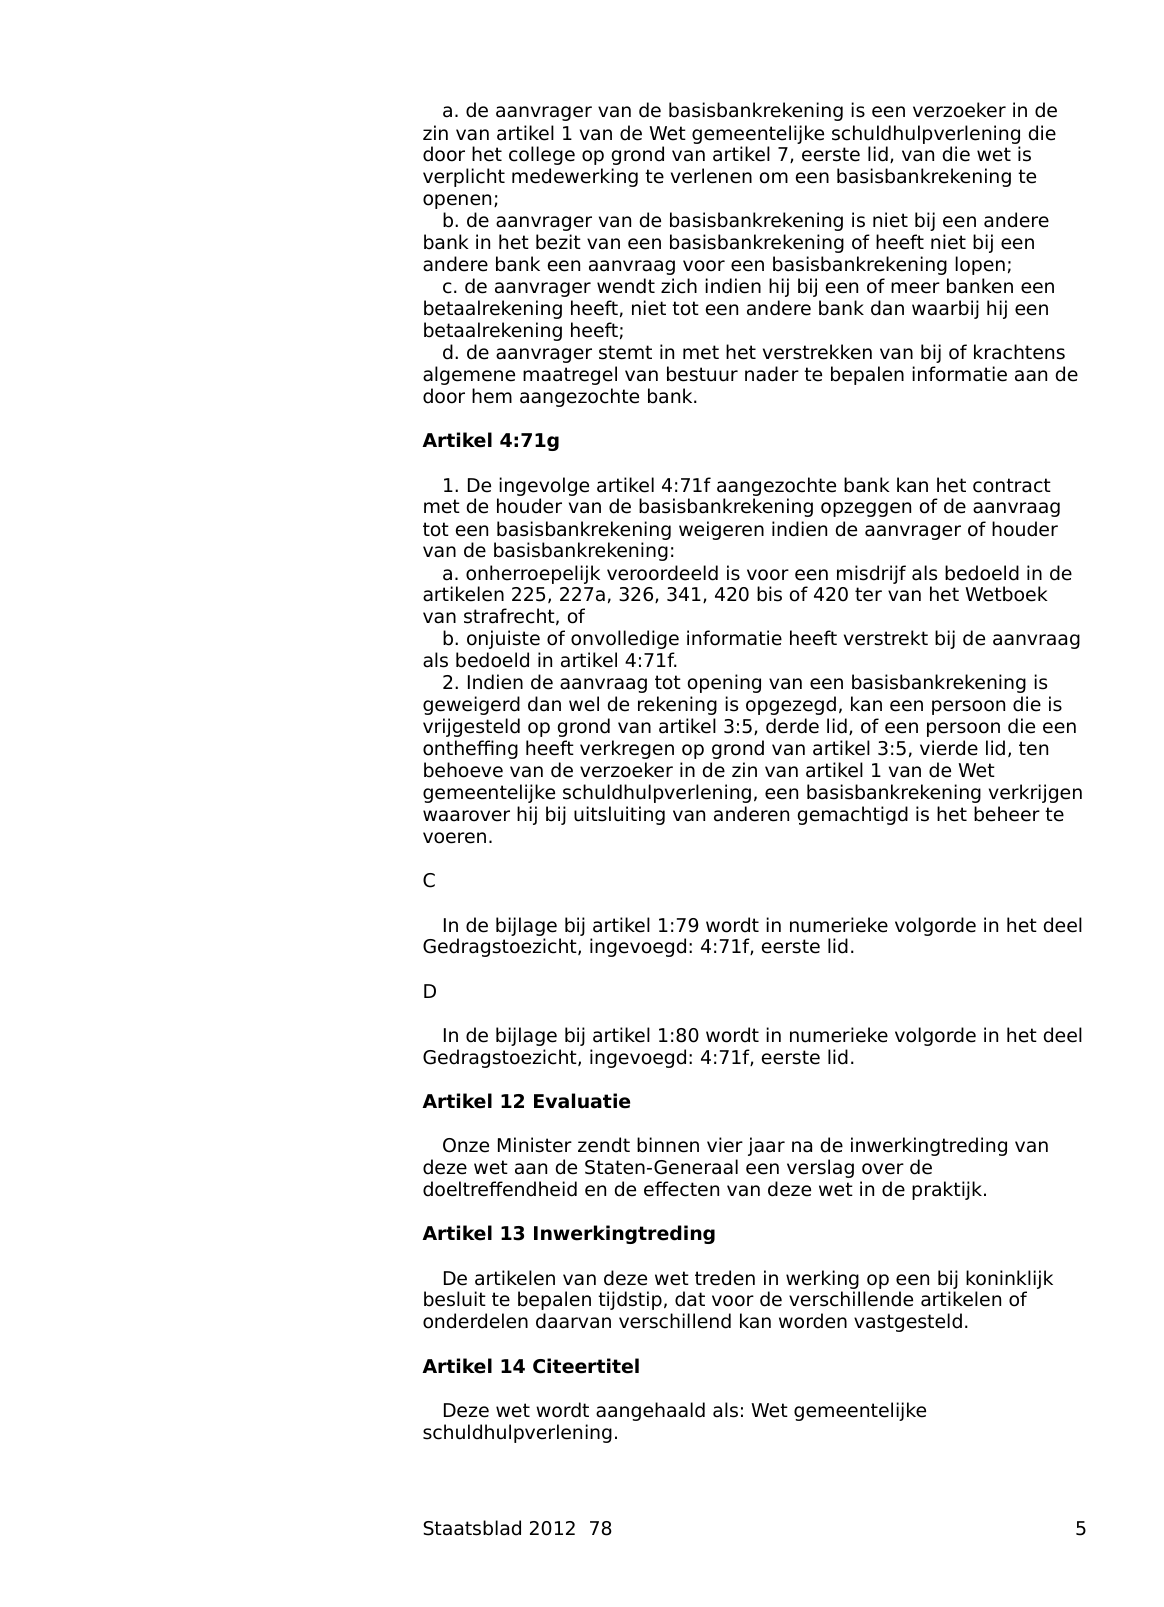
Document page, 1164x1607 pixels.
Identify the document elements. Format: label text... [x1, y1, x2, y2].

subtitle Artikel 14 Citeertitel [422, 1356, 1087, 1377]
text c. de aanvrager wendt zich indien hij bij een of meer banken een betaalrekening heeft, niet tot een andere bank dan waarbij hij een betaalrekening heeft; [422, 276, 1087, 342]
text In de bijlage bij artikel 1:80 wordt in numerieke volgorde in het deel Gedragstoezicht, ingevoegd: 4:71f, eerste lid. [422, 1025, 1087, 1069]
text b. de aanvrager van de basisbankrekening is niet bij een andere bank in het bezit van een basisbankrekening of heeft niet bij een andere bank een aanvraag voor een basisbankrekening lopen; [422, 210, 1087, 276]
subtitle Artikel 4:71g [422, 430, 1087, 452]
text Onze Minister zendt binnen vier jaar na de inwerkingtreding van deze wet aan de Staten-Generaal een verslag over de doeltreffendheid en de effecten van deze wet in de praktijk. [422, 1135, 1087, 1201]
text De artikelen van deze wet treden in werking op een bij koninklijk besluit te bepalen tijdstip, dat voor de verschillende artikelen of onderdelen daarvan verschillend kan worden vastgesteld. [422, 1267, 1087, 1333]
text D [422, 981, 1087, 1003]
text b. onjuiste of onvolledige informatie heeft verstrekt bij de aanvraag als bedoeld in artikel 4:71f. [422, 628, 1087, 672]
text a. onherroepelijk veroordeeld is voor een misdrijf als bedoeld in de artikelen 225, 227a, 326, 341, 420 bis of 420 ter van het Wetboek van strafrecht, of [422, 562, 1087, 628]
text 1. De ingevolge artikel 4:71f aangezochte bank kan het contract met de houder van de basisbankrekening opzeggen of de aanvraag tot een basisbankrekening weigeren indien de aanvrager of houder van de basisbankrekening: [422, 474, 1087, 562]
text d. de aanvrager stemt in met het verstrekken van bij of krachtens algemene maatregel van bestuur nader te bepalen informatie aan de door hem aangezochte bank. [422, 342, 1087, 408]
text 2. Indien de aanvraag tot opening van een basisbankrekening is geweigerd dan wel de rekening is opgezegd, kan een persoon die is vrijgesteld op grond van artikel 3:5, derde lid, of een persoon die een ontheffing heeft verkregen op grond van artikel 3:5, vierde lid, ten behoeve van de verzoeker in de zin van artikel 1 van de Wet gemeentelijke schuldhulpverlening, een basisbankrekening verkrijgen waarover hij bij uitsluiting van anderen gemachtigd is het beheer te voeren. [422, 672, 1087, 848]
text a. de aanvrager van de basisbankrekening is een verzoeker in de zin van artikel 1 van de Wet gemeentelijke schuldhulpverlening die door het college op grond van artikel 7, eerste lid, van die wet is verplicht medewerking te verlenen om een basisbankrekening te openen; [422, 100, 1087, 210]
text C [422, 870, 1087, 892]
text Deze wet wordt aangehaald als: Wet gemeentelijke schuldhulpverlening. [422, 1400, 1087, 1444]
subtitle Artikel 12 Evaluatie [422, 1091, 1087, 1113]
subtitle Artikel 13 Inwerkingtreding [422, 1223, 1087, 1245]
text In de bijlage bij artikel 1:79 wordt in numerieke volgorde in het deel Gedragstoezicht, ingevoegd: 4:71f, eerste lid. [422, 914, 1087, 958]
